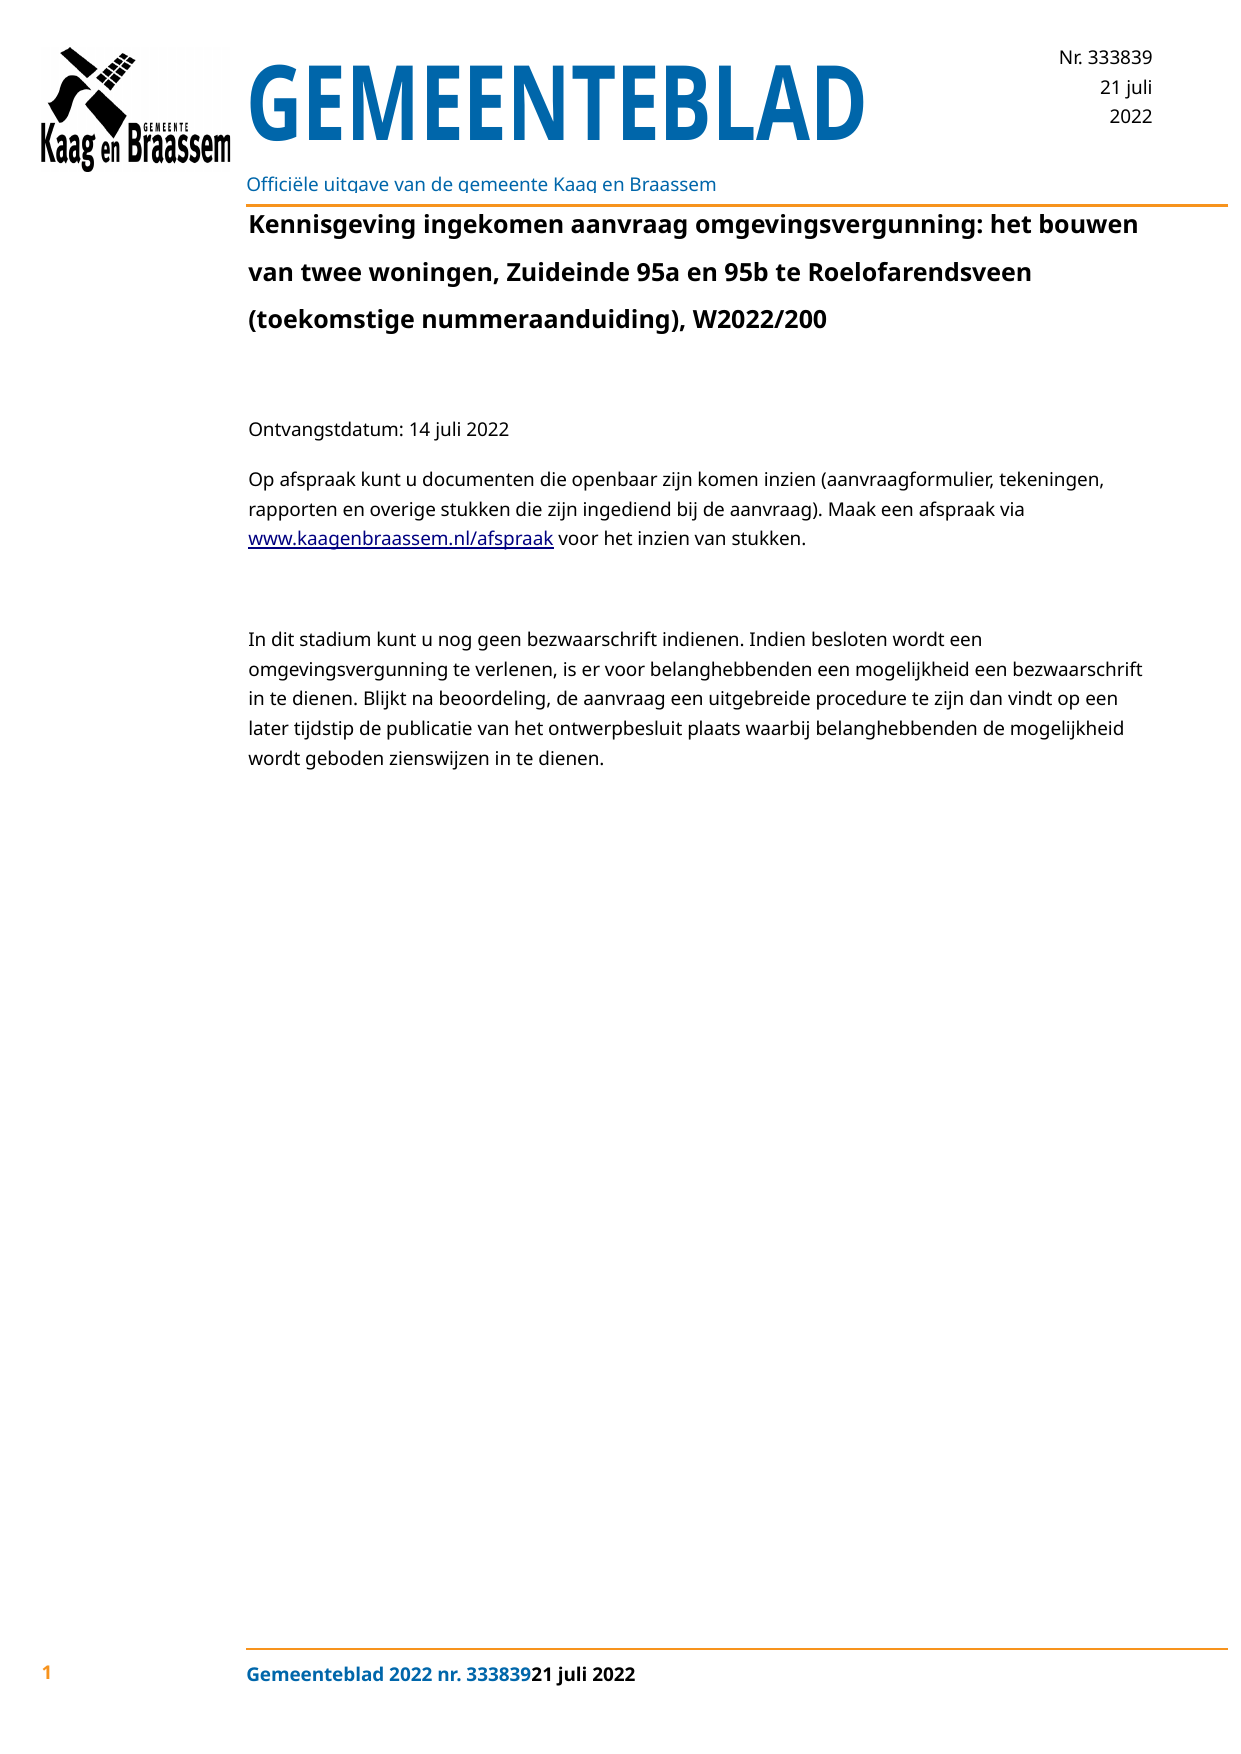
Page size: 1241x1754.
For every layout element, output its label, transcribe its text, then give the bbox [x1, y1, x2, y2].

text In dit stadium kunt u nog geen bezwaarschrift indienen. Indien besloten wordt een omgevingsvergunning te verlenen, is er voor belanghebbenden een mogelijkheid een bezwaarschrift in te dienen. Blijkt na beoordeling, de aanvraag een uitgebreide procedure te zijn dan vindt op een later tijdstip de publicatie van het ontwerpbesluit plaats waarbij belanghebbenden de mogelijkheid wordt geboden zienswijzen in te dienen. [248, 626, 1152, 770]
picture [41, 47, 231, 172]
text Ontvangstdatum: 14 juli 2022 [248, 416, 1152, 442]
text Op afspraak kunt u documenten die openbaar zijn komen inzien (aanvraagformulier, tekeningen, rapporten en overige stukken die zijn ingediend bij de aanvraag). Maak een afspraak via www.kaagenbraassem.nl/afspraak voor het inzien van stukken. [248, 466, 1152, 551]
text Kennisgeving ingekomen aanvraag omgevingsvergunning: het bouwen van twee woningen, Zuideinde 95a en 95b te Roelofarendsveen (toekomstige nummeraanduiding), W2022/200 [248, 207, 1152, 336]
